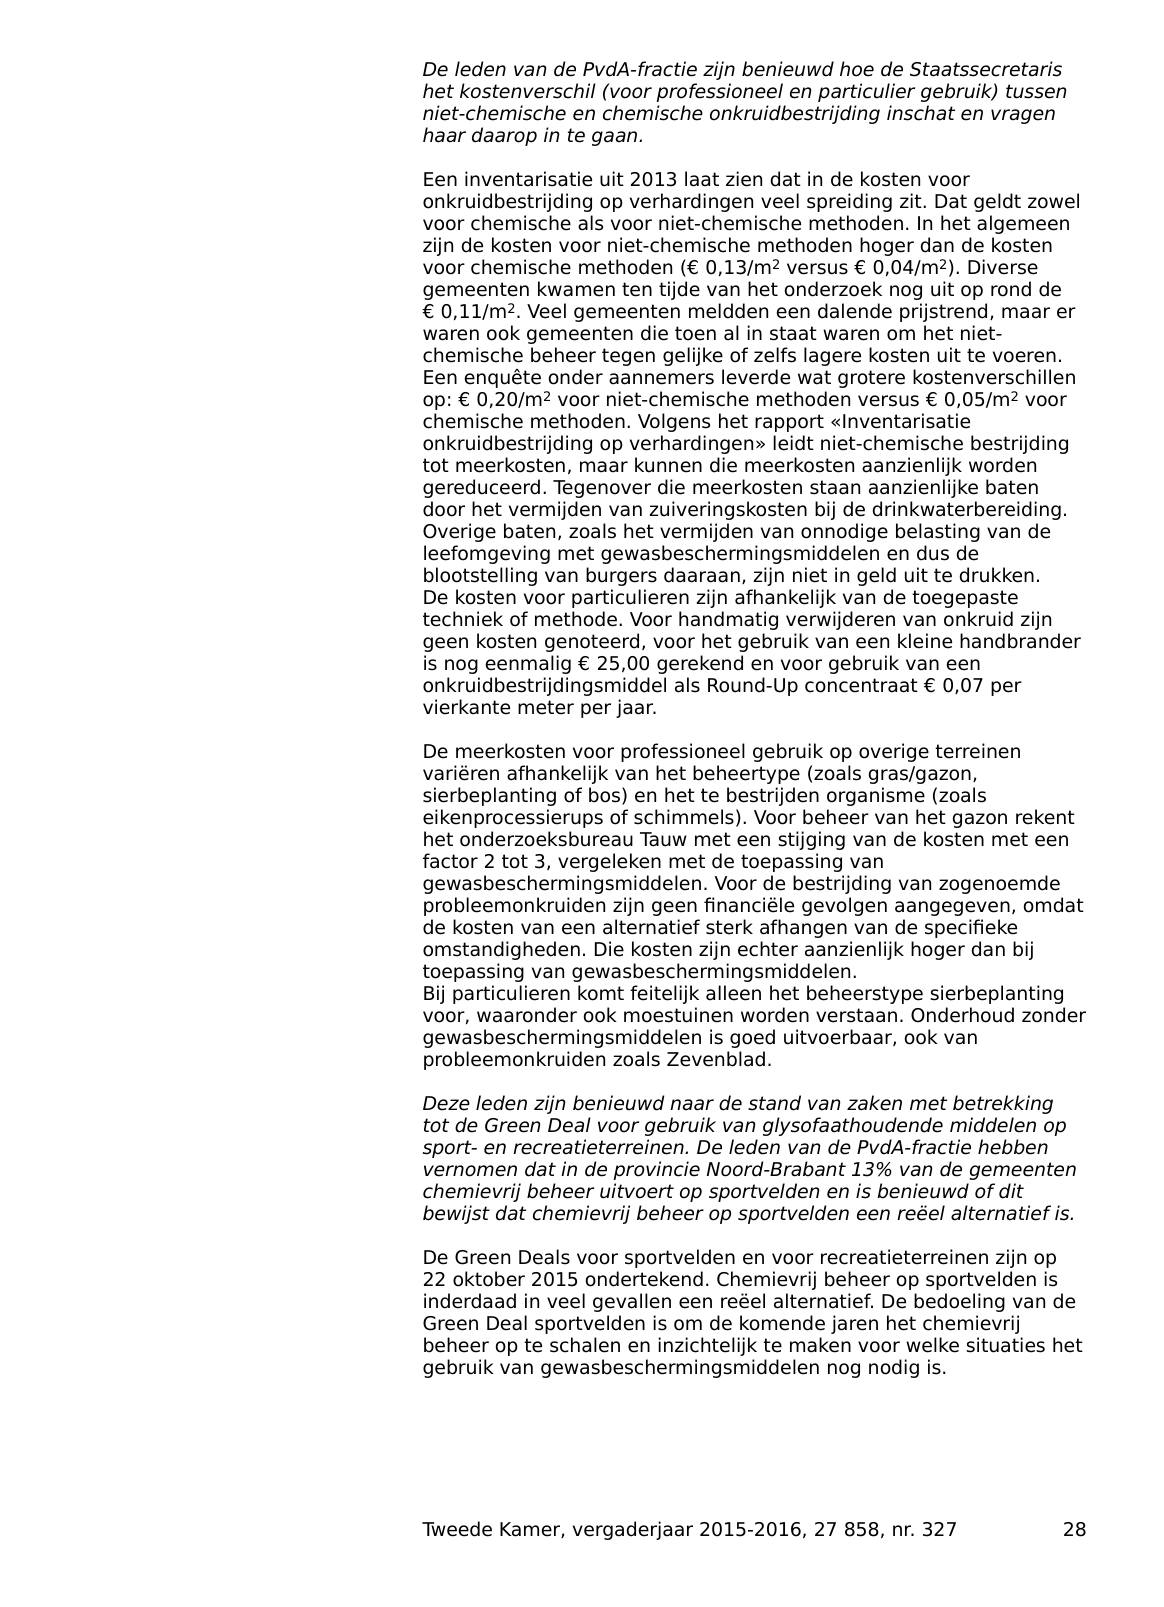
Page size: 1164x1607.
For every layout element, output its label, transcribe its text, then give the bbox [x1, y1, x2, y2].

text Een inventarisatie uit 2013 laat zien dat in de kosten voor onkruidbestrijding op verhardingen veel spreiding zit. Dat geldt zowel voor chemische als voor niet-chemische methoden. In het algemeen zijn de kosten voor niet-chemische methoden hoger dan de kosten voor chemische methoden (€ 0,13/m2 versus € 0,04/m2). Diverse gemeenten kwamen ten tijde van het onderzoek nog uit op rond de € 0,11/m2. Veel gemeenten meldden een dalende prijstrend, maar er waren ook gemeenten die toen al in staat waren om het niet-chemische beheer tegen gelijke of zelfs lagere kosten uit te voeren. Een enquête onder aannemers leverde wat grotere kostenverschillen op: € 0,20/m2 voor niet-chemische methoden versus € 0,05/m2 voor chemische methoden. Volgens het rapport «Inventarisatie onkruidbestrijding op verhardingen» leidt niet-chemische bestrijding tot meerkosten, maar kunnen die meerkosten aanzienlijk worden gereduceerd. Tegenover die meerkosten staan aanzienlijke baten door het vermijden van zuiveringskosten bij de drinkwaterbereiding. Overige baten, zoals het vermijden van onnodige belasting van de leefomgeving met gewasbeschermingsmiddelen en dus de blootstelling van burgers daaraan, zijn niet in geld uit te drukken. [422, 169, 1087, 587]
text De leden van de PvdA-fractie zijn benieuwd hoe de Staatssecretaris het kostenverschil (voor professioneel en particulier gebruik) tussen niet-chemische en chemische onkruidbestrijding inschat en vragen haar daarop in te gaan. [422, 59, 1087, 147]
text De kosten voor particulieren zijn afhankelijk van de toegepaste techniek of methode. Voor handmatig verwijderen van onkruid zijn geen kosten genoteerd, voor het gebruik van een kleine handbrander is nog eenmalig € 25,00 gerekend en voor gebruik van een onkruidbestrijdingsmiddel als Round-Up concentraat € 0,07 per vierkante meter per jaar. [422, 587, 1087, 719]
text Bij particulieren komt feitelijk alleen het beheerstype sierbeplanting voor, waaronder ook moestuinen worden verstaan. Onderhoud zonder gewasbeschermingsmiddelen is goed uitvoerbaar, ook van probleemonkruiden zoals Zevenblad. [422, 983, 1087, 1071]
text De Green Deals voor sportvelden en voor recreatieterreinen zijn op 22 oktober 2015 ondertekend. Chemievrij beheer op sportvelden is inderdaad in veel gevallen een reëel alternatief. De bedoeling van de Green Deal sportvelden is om de komende jaren het chemievrij beheer op te schalen en inzichtelijk te maken voor welke situaties het gebruik van gewasbeschermingsmiddelen nog nodig is. [422, 1247, 1087, 1379]
text De meerkosten voor professioneel gebruik op overige terreinen variëren afhankelijk van het beheertype (zoals gras/gazon, sierbeplanting of bos) en het te bestrijden organisme (zoals eikenprocessierups of schimmels). Voor beheer van het gazon rekent het onderzoeksbureau Tauw met een stijging van de kosten met een factor 2 tot 3, vergeleken met de toepassing van gewasbeschermingsmiddelen. Voor de bestrijding van zogenoemde probleemonkruiden zijn geen financiële gevolgen aangegeven, omdat de kosten van een alternatief sterk afhangen van de specifieke omstandigheden. Die kosten zijn echter aanzienlijk hoger dan bij toepassing van gewasbeschermingsmiddelen. [422, 741, 1087, 983]
text Deze leden zijn benieuwd naar de stand van zaken met betrekking tot de Green Deal voor gebruik van glysofaathoudende middelen op sport- en recreatieterreinen. De leden van de PvdA-fractie hebben vernomen dat in de provincie Noord-Brabant 13% van de gemeenten chemievrij beheer uitvoert op sportvelden en is benieuwd of dit bewijst dat chemievrij beheer op sportvelden een reëel alternatief is. [422, 1093, 1087, 1224]
